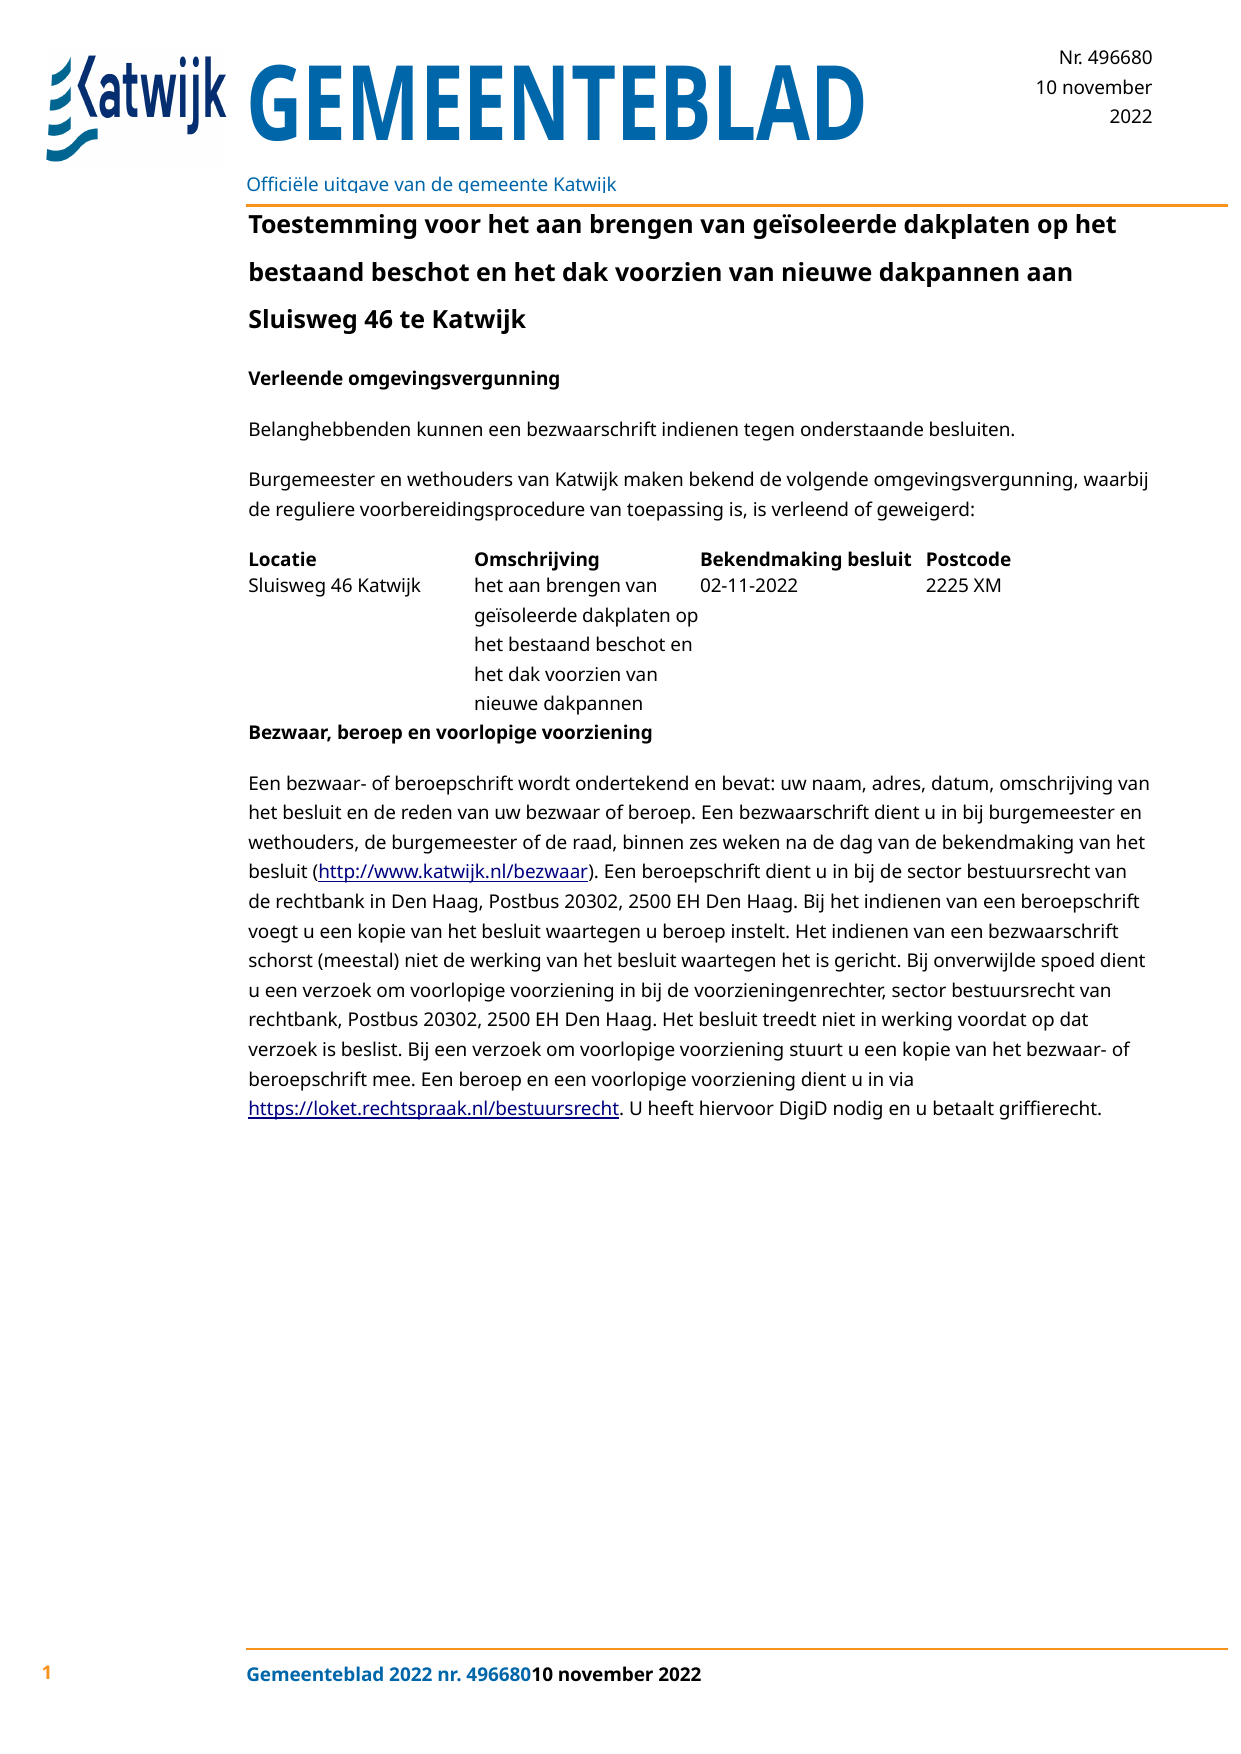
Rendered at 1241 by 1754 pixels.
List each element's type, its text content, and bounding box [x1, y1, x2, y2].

table_header Locatie [248, 546, 474, 572]
text Belanghebbenden kunnen een bezwaarschrift indienen tegen onderstaande besluiten. [248, 416, 1152, 442]
table_cell Sluisweg 46 Katwijk [248, 572, 474, 716]
picture [41, 47, 231, 172]
text Burgemeester en wethouders van Katwijk maken bekend de volgende omgevingsvergunning, waarbij de reguliere voorbereidingsprocedure van toepassing is, is verleend of geweigerd: [248, 466, 1152, 522]
text Verleende omgevingsvergunning [248, 366, 1152, 391]
text Een bezwaar- of beroepschrift wordt ondertekend en bevat: uw naam, adres, datum, omschrijving van het besluit en de reden van uw bezwaar of beroep. Een bezwaarschrift dient u in bij burgemeester en wethouders, de burgemeester of de raad, binnen zes weken na de dag van de bekendmaking van het besluit (http://www.katwijk.nl/bezwaar). Een beroepschrift dient u in bij de sector bestuursrecht van de rechtbank in Den Haag, Postbus 20302, 2500 EH Den Haag. Bij het indienen van een beroepschrift voegt u een kopie van het besluit waartegen u beroep instelt. Het indienen van een bezwaarschrift schorst (meestal) niet de werking van het besluit waartegen het is gericht. Bij onverwijlde spoed dient u een verzoek om voorlopige voorziening in bij de voorzieningenrechter, sector bestuursrecht van rechtbank, Postbus 20302, 2500 EH Den Haag. Het besluit treedt niet in werking voordat op dat verzoek is beslist. Bij een verzoek om voorlopige voorziening stuurt u een kopie van het bezwaar- of beroepschrift mee. Een beroep en een voorlopige voorziening dient u in via https://loket.rechtspraak.nl/bestuursrecht. U heeft hiervoor DigiD nodig en u betaalt griffierecht. [248, 770, 1152, 1121]
text Toestemming voor het aan brengen van geïsoleerde dakplaten op het bestaand beschot en het dak voorzien van nieuwe dakpannen aan Sluisweg 46 te Katwijk [248, 207, 1152, 336]
text Bezwaar, beroep en voorlopige voorziening [248, 719, 1152, 745]
table_cell 2225 XM [926, 572, 1152, 716]
table_header Postcode [926, 546, 1152, 572]
table_cell 02-11-2022 [700, 572, 926, 716]
table_header Bekendmaking besluit [700, 546, 926, 572]
table_cell het aan brengen van geïsoleerde dakplaten op het bestaand beschot en het dak voorzien van nieuwe dakpannen [474, 572, 700, 716]
table_header Omschrijving [474, 546, 700, 572]
